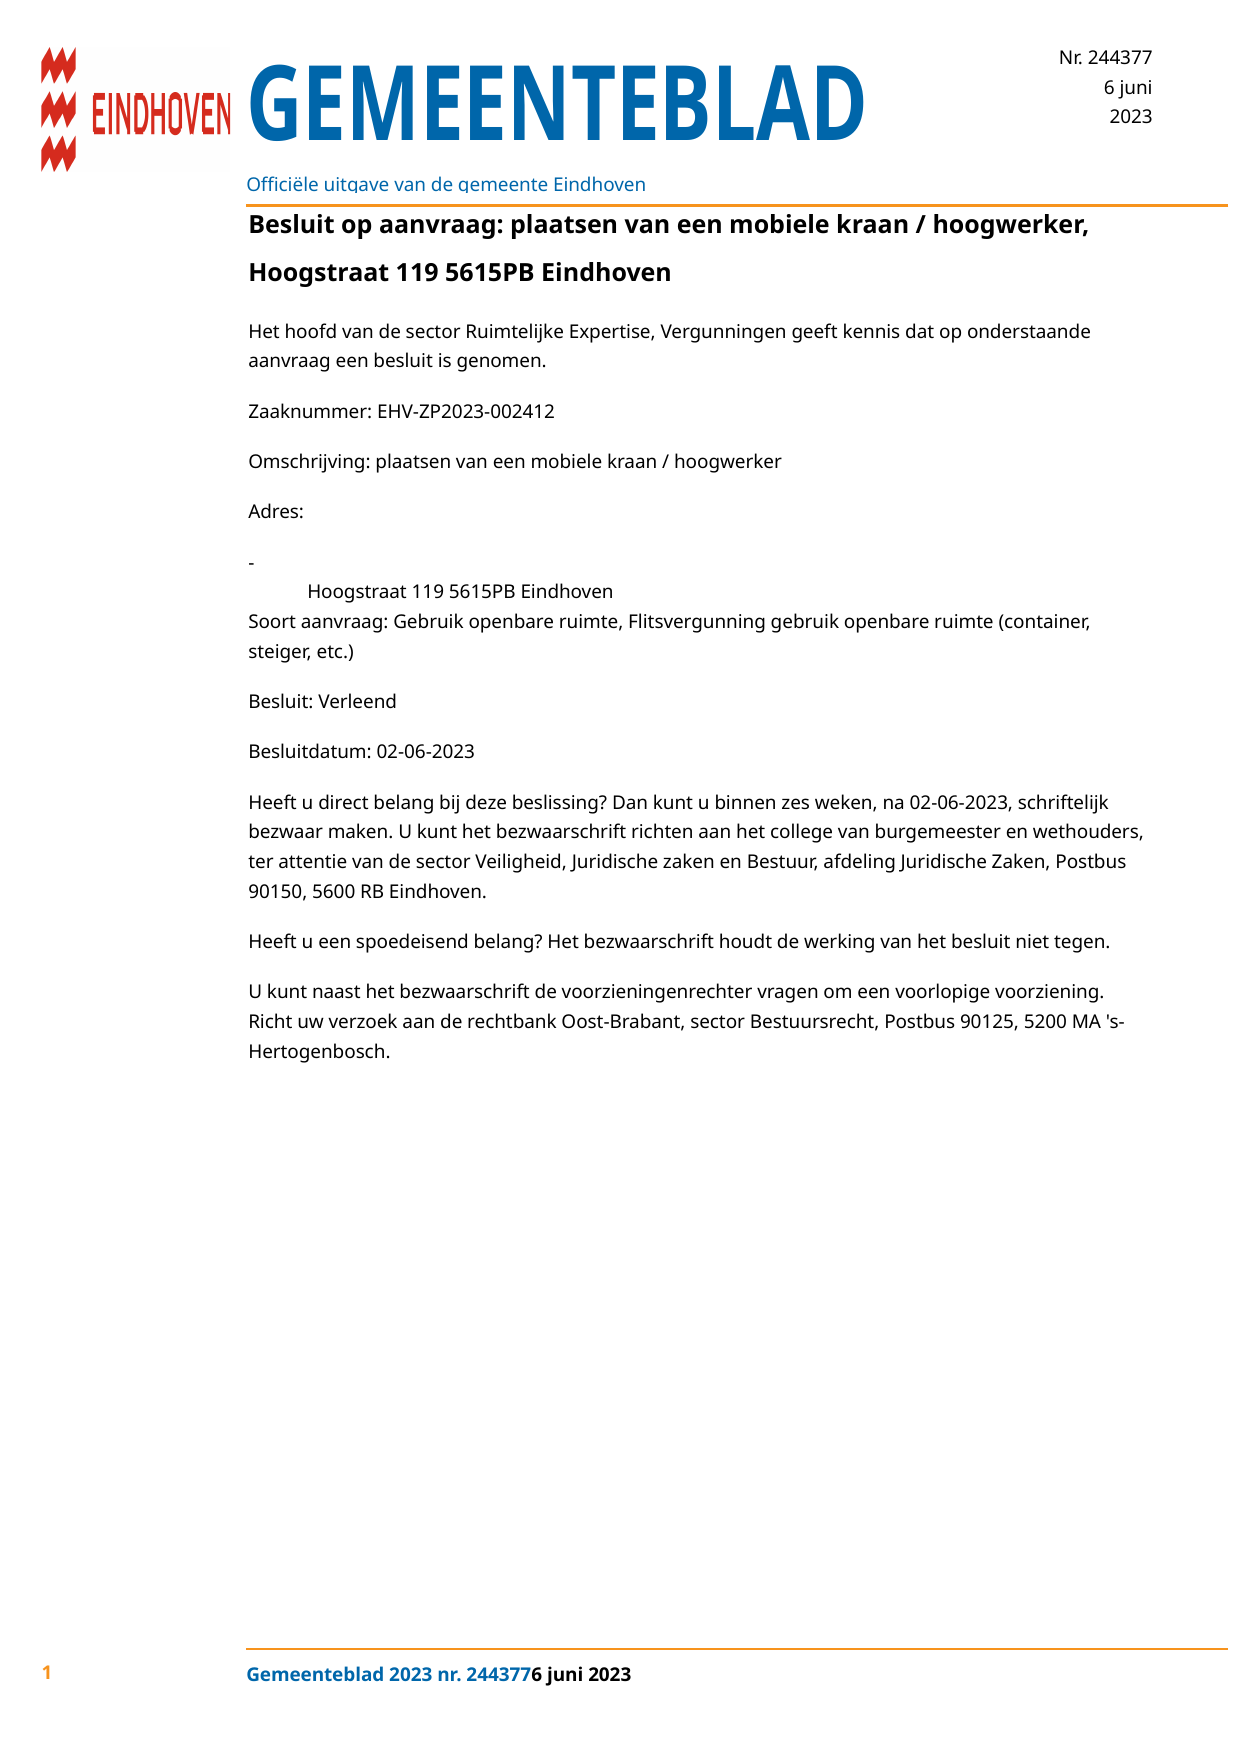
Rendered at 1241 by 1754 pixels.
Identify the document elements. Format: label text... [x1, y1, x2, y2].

text Adres: [248, 499, 1152, 524]
text Het hoofd van de sector Ruimtelijke Expertise, Vergunningen geeft kennis dat op onderstaande aanvraag een besluit is genomen. [248, 318, 1152, 373]
text Besluitdatum: 02-06-2023 [248, 739, 1152, 764]
picture [41, 47, 231, 172]
text U kunt naast het bezwaarschrift de voorzieningenrechter vragen om een voorlopige voorziening. Richt uw verzoek aan de rechtbank Oost-Brabant, sector Bestuursrecht, Postbus 90125, 5200 MA 's-Hertogenbosch. [248, 979, 1152, 1064]
text Besluit: Verleend [248, 688, 1152, 714]
text Besluit op aanvraag: plaatsen van een mobiele kraan / hoogwerker, Hoogstraat 119 5615PB Eindhoven [248, 207, 1152, 288]
text Heeft u direct belang bij deze beslissing? Dan kunt u binnen zes weken, na 02-06-2023, schriftelijk bezwaar maken. U kunt het bezwaarschrift richten aan het college van burgemeester en wethouders, ter attentie van de sector Veiligheid, Juridische zaken en Bestuur, afdeling Juridische Zaken, Postbus 90150, 5600 RB Eindhoven. [248, 789, 1152, 904]
text Soort aanvraag: Gebruik openbare ruimte, Flitsvergunning gebruik openbare ruimte (container, steiger, etc.) [248, 608, 1152, 664]
text Omschrijving: plaatsen van een mobiele kraan / hoogwerker [248, 448, 1152, 474]
text Zaaknummer: EHV-ZP2023-002412 [248, 398, 1152, 424]
list Hoogstraat 119 5615PB Eindhoven [248, 579, 1152, 604]
text Heeft u een spoedeisend belang? Het bezwaarschrift houdt de werking van het besluit niet tegen. [248, 928, 1152, 954]
